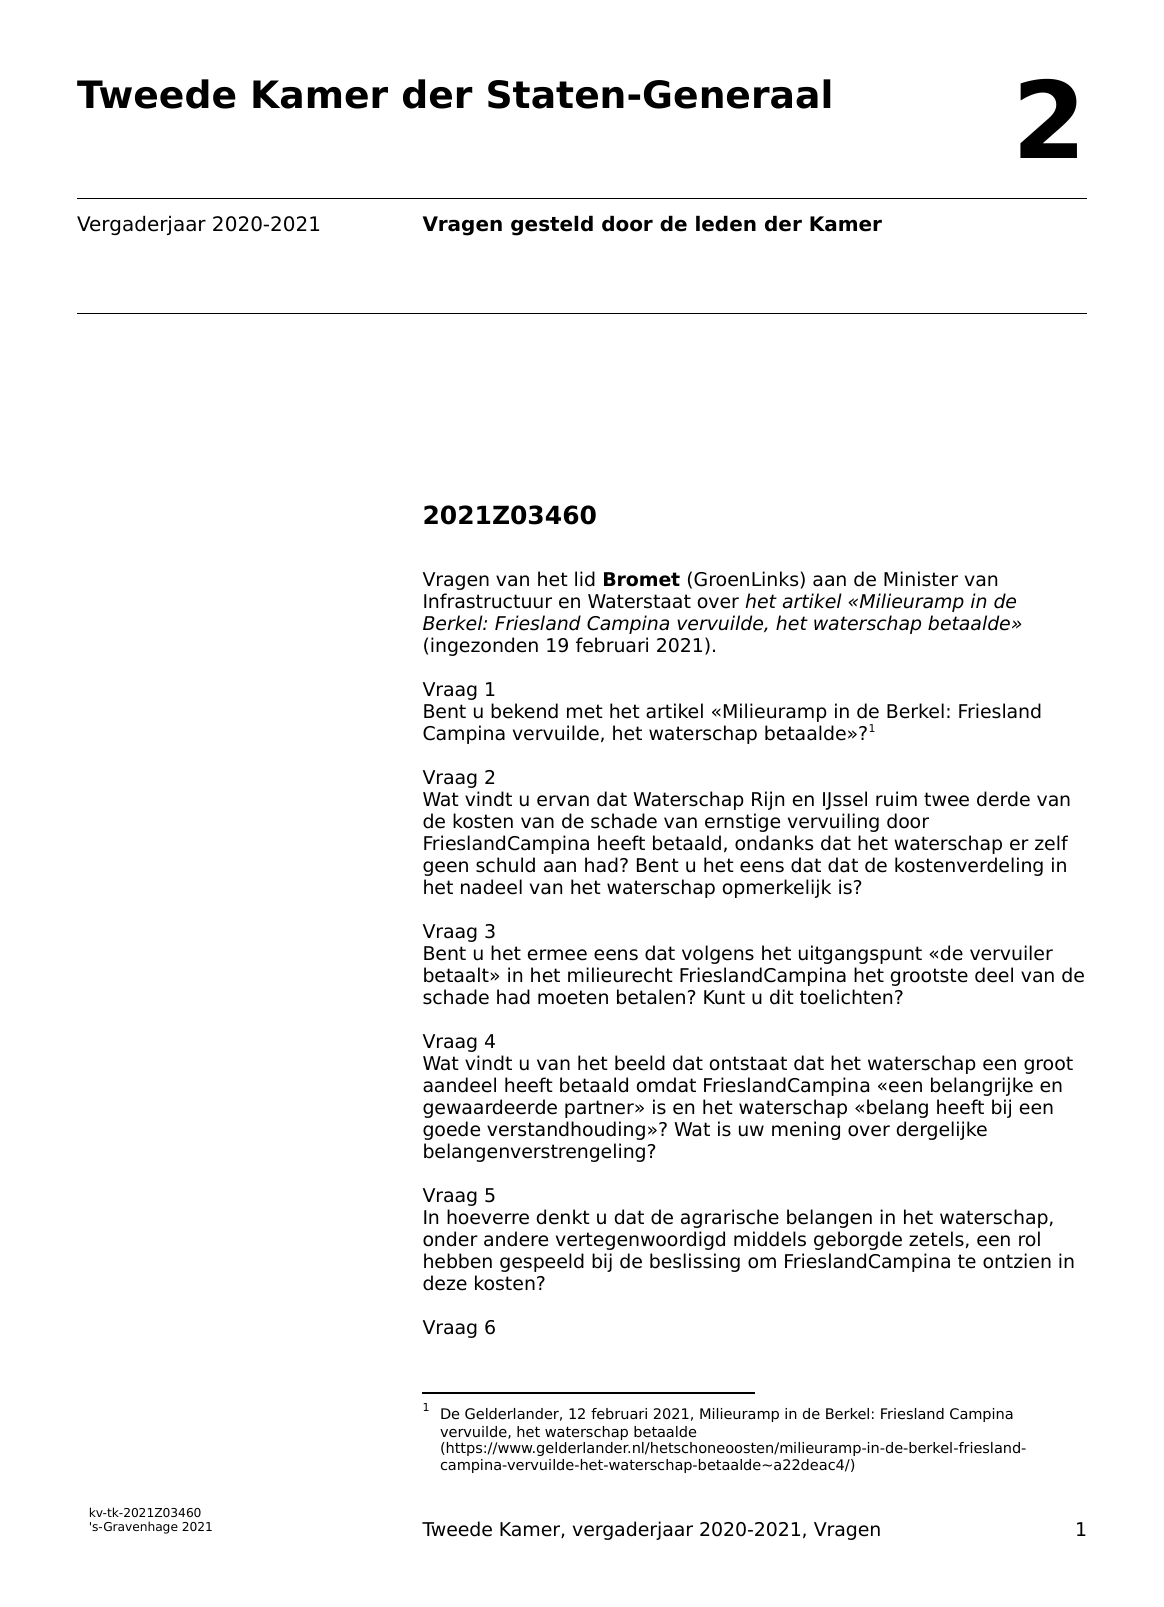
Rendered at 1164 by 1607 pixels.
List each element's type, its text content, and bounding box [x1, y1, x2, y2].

text Bent u het ermee eens dat volgens het uitgangspunt «de vervuiler betaalt» in het milieurecht FrieslandCampina het grootste deel van de schade had moeten betalen? Kunt u dit toelichten? [422, 943, 1087, 1009]
text Bent u bekend met het artikel «Milieuramp in de Berkel: Friesland Campina vervuilde, het waterschap betaalde»? [422, 701, 1087, 745]
table_header Tweede Kamer der Staten-Generaal [77, 59, 886, 198]
text Wat vindt u ervan dat Waterschap Rijn en IJssel ruim twee derde van de kosten van de schade van ernstige vervuiling door FrieslandCampina heeft betaald, ondanks dat het waterschap er zelf geen schuld aan had? Bent u het eens dat dat de kostenverdeling in het nadeel van het waterschap opmerkelijk is? [422, 789, 1087, 899]
text Vraag 2 [422, 767, 1087, 789]
text Vraag 5 [422, 1185, 1087, 1207]
text Vraag 1 [422, 679, 1087, 701]
text 's-Gravenhage 2021 [88, 1520, 323, 1534]
text 2021Z03460 [422, 501, 1087, 531]
text Wat vindt u van het beeld dat ontstaat dat het waterschap een groot aandeel heeft betaald omdat FrieslandCampina «een belangrijke en gewaardeerde partner» is en het waterschap «belang heeft bij een goede verstandhouding»? Wat is uw mening over dergelijke belangenverstrengeling? [422, 1053, 1087, 1163]
table_cell Vragen gesteld door de leden der Kamer [422, 199, 1087, 313]
text Vragen van het lid Bromet (GroenLinks) aan de Minister van Infrastructuur en Waterstaat over het artikel «Milieuramp in de Berkel: Friesland Campina vervuilde, het waterschap betaalde» (ingezonden 19 februari 2021). [422, 569, 1087, 657]
table_header 2 [886, 59, 1087, 198]
text Vraag 4 [422, 1031, 1087, 1053]
text In hoeverre denkt u dat de agrarische belangen in het waterschap, onder andere vertegenwoordigd middels geborgde zetels, een rol hebben gespeeld bij de beslissing om FrieslandCampina te ontzien in deze kosten? [422, 1207, 1087, 1295]
text Vraag 3 [422, 921, 1087, 943]
text kv-tk-2021Z03460 [88, 1506, 323, 1520]
text Vraag 6 [422, 1317, 1087, 1339]
text De Gelderlander, 12 februari 2021, Milieuramp in de Berkel: Friesland Campina vervuilde, het waterschap betaalde (https://www.gelderlander.nl/hetschoneoosten/milieuramp-in-de-berkel-friesland-campina-vervuilde-het-waterschap-betaalde~a22deac4/) [422, 1402, 1087, 1474]
table_cell Vergaderjaar 2020-2021 [77, 199, 422, 313]
